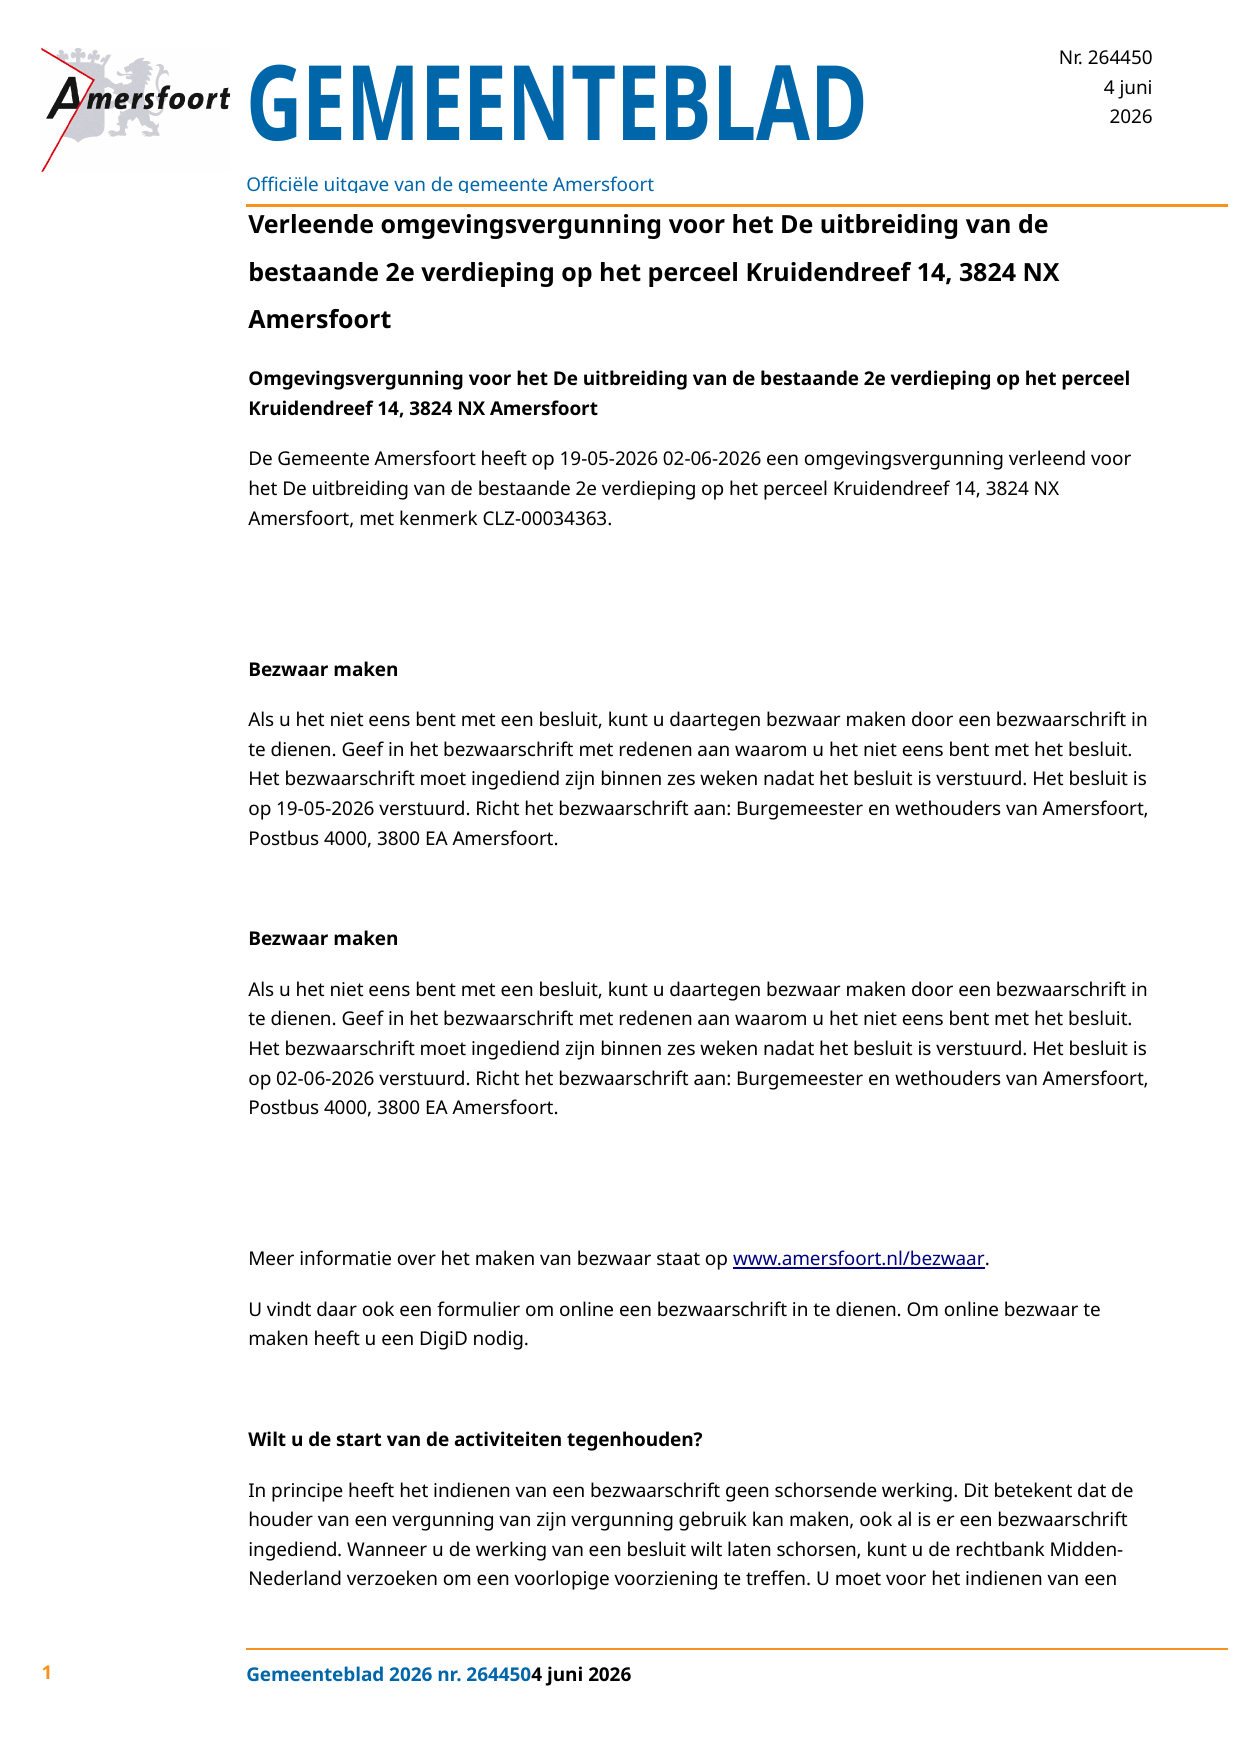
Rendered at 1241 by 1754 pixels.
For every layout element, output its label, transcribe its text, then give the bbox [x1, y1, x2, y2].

text Omgevingsvergunning voor het De uitbreiding van de bestaande 2e verdieping op het perceel Kruidendreef 14, 3824 NX Amersfoort [248, 366, 1152, 421]
text Wilt u de start van de activiteiten tegenhouden? [248, 1426, 1152, 1452]
text Verleende omgevingsvergunning voor het De uitbreiding van de bestaande 2e verdieping op het perceel Kruidendreef 14, 3824 NX Amersfoort [248, 207, 1152, 336]
text Bezwaar maken [248, 926, 1152, 951]
text De Gemeente Amersfoort heeft op 19-05-2026 02-06-2026 een omgevingsvergunning verleend voor het De uitbreiding van de bestaande 2e verdieping op het perceel Kruidendreef 14, 3824 NX Amersfoort, met kenmerk CLZ-00034363. [248, 446, 1152, 530]
text Bezwaar maken [248, 656, 1152, 682]
text Meer informatie over het maken van bezwaar staat op www.amersfoort.nl/bezwaar. [248, 1246, 1152, 1271]
text U vindt daar ook een formulier om online een bezwaarschrift in te dienen. Om online bezwaar te maken heeft u een DigiD nodig. [248, 1296, 1152, 1351]
text Als u het niet eens bent met een besluit, kunt u daartegen bezwaar maken door een bezwaarschrift in te dienen. Geef in het bezwaarschrift met redenen aan waarom u het niet eens bent met het besluit. Het bezwaarschrift moet ingediend zijn binnen zes weken nadat het besluit is verstuurd. Het besluit is op 02-06-2026 verstuurd. Richt het bezwaarschrift aan: Burgemeester en wethouders van Amersfoort, Postbus 4000, 3800 EA Amersfoort. [248, 976, 1152, 1120]
text Als u het niet eens bent met een besluit, kunt u daartegen bezwaar maken door een bezwaarschrift in te dienen. Geef in het bezwaarschrift met redenen aan waarom u het niet eens bent met het besluit. Het bezwaarschrift moet ingediend zijn binnen zes weken nadat het besluit is verstuurd. Het besluit is op 19-05-2026 verstuurd. Richt het bezwaarschrift aan: Burgemeester en wethouders van Amersfoort, Postbus 4000, 3800 EA Amersfoort. [248, 706, 1152, 850]
picture [41, 47, 231, 172]
text In principe heeft het indienen van een bezwaarschrift geen schorsende werking. Dit betekent dat de houder van een vergunning van zijn vergunning gebruik kan maken, ook al is er een bezwaarschrift ingediend. Wanneer u de werking van een besluit wilt laten schorsen, kunt u de rechtbank Midden-Nederland verzoeken om een voorlopige voorziening te treffen. U moet voor het indienen van een [248, 1477, 1152, 1591]
